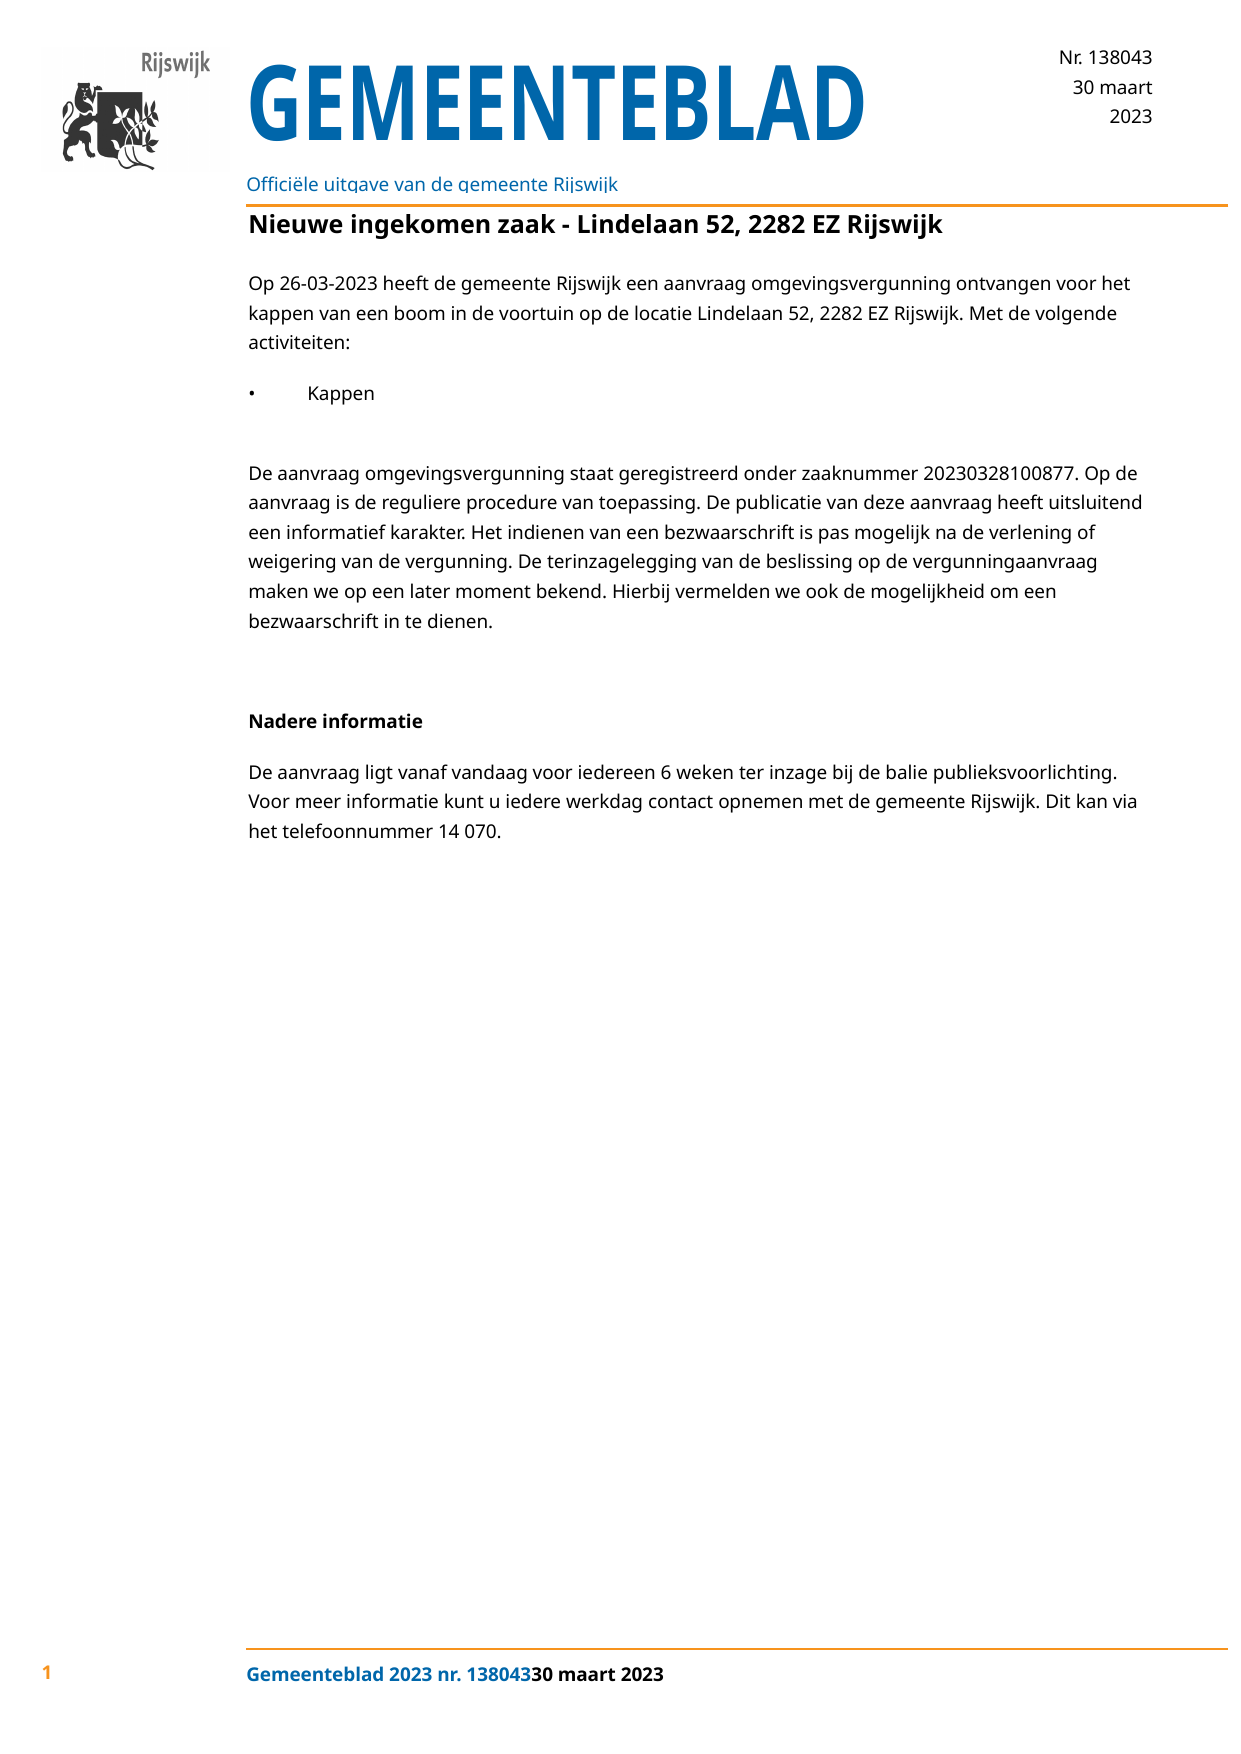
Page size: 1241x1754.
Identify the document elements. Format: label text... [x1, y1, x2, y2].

text Op 26-03-2023 heeft de gemeente Rijswijk een aanvraag omgevingsvergunning ontvangen voor het kappen van een boom in de voortuin op de locatie Lindelaan 52, 2282 EZ Rijswijk. Met de volgende activiteiten: [248, 270, 1152, 355]
text Nadere informatie [248, 709, 1152, 734]
picture [41, 47, 231, 172]
list Kappen [248, 380, 1152, 406]
text Nieuwe ingekomen zaak - Lindelaan 52, 2282 EZ Rijswijk [248, 207, 1152, 241]
text De aanvraag ligt vanaf vandaag voor iedereen 6 weken ter inzage bij de balie publieksvoorlichting. Voor meer informatie kunt u iedere werkdag contact opnemen met de gemeente Rijswijk. Dit kan via het telefoonnummer 14 070. [248, 759, 1152, 844]
text De aanvraag omgevingsvergunning staat geregistreerd onder zaaknummer 20230328100877. Op de aanvraag is de reguliere procedure van toepassing. De publicatie van deze aanvraag heeft uitsluitend een informatief karakter. Het indienen van een bezwaarschrift is pas mogelijk na de verlening of weigering van de vergunning. De terinzagelegging van de beslissing op de vergunningaanvraag maken we op een later moment bekend. Hierbij vermelden we ook de mogelijkheid om een bezwaarschrift in te dienen. [248, 460, 1152, 633]
